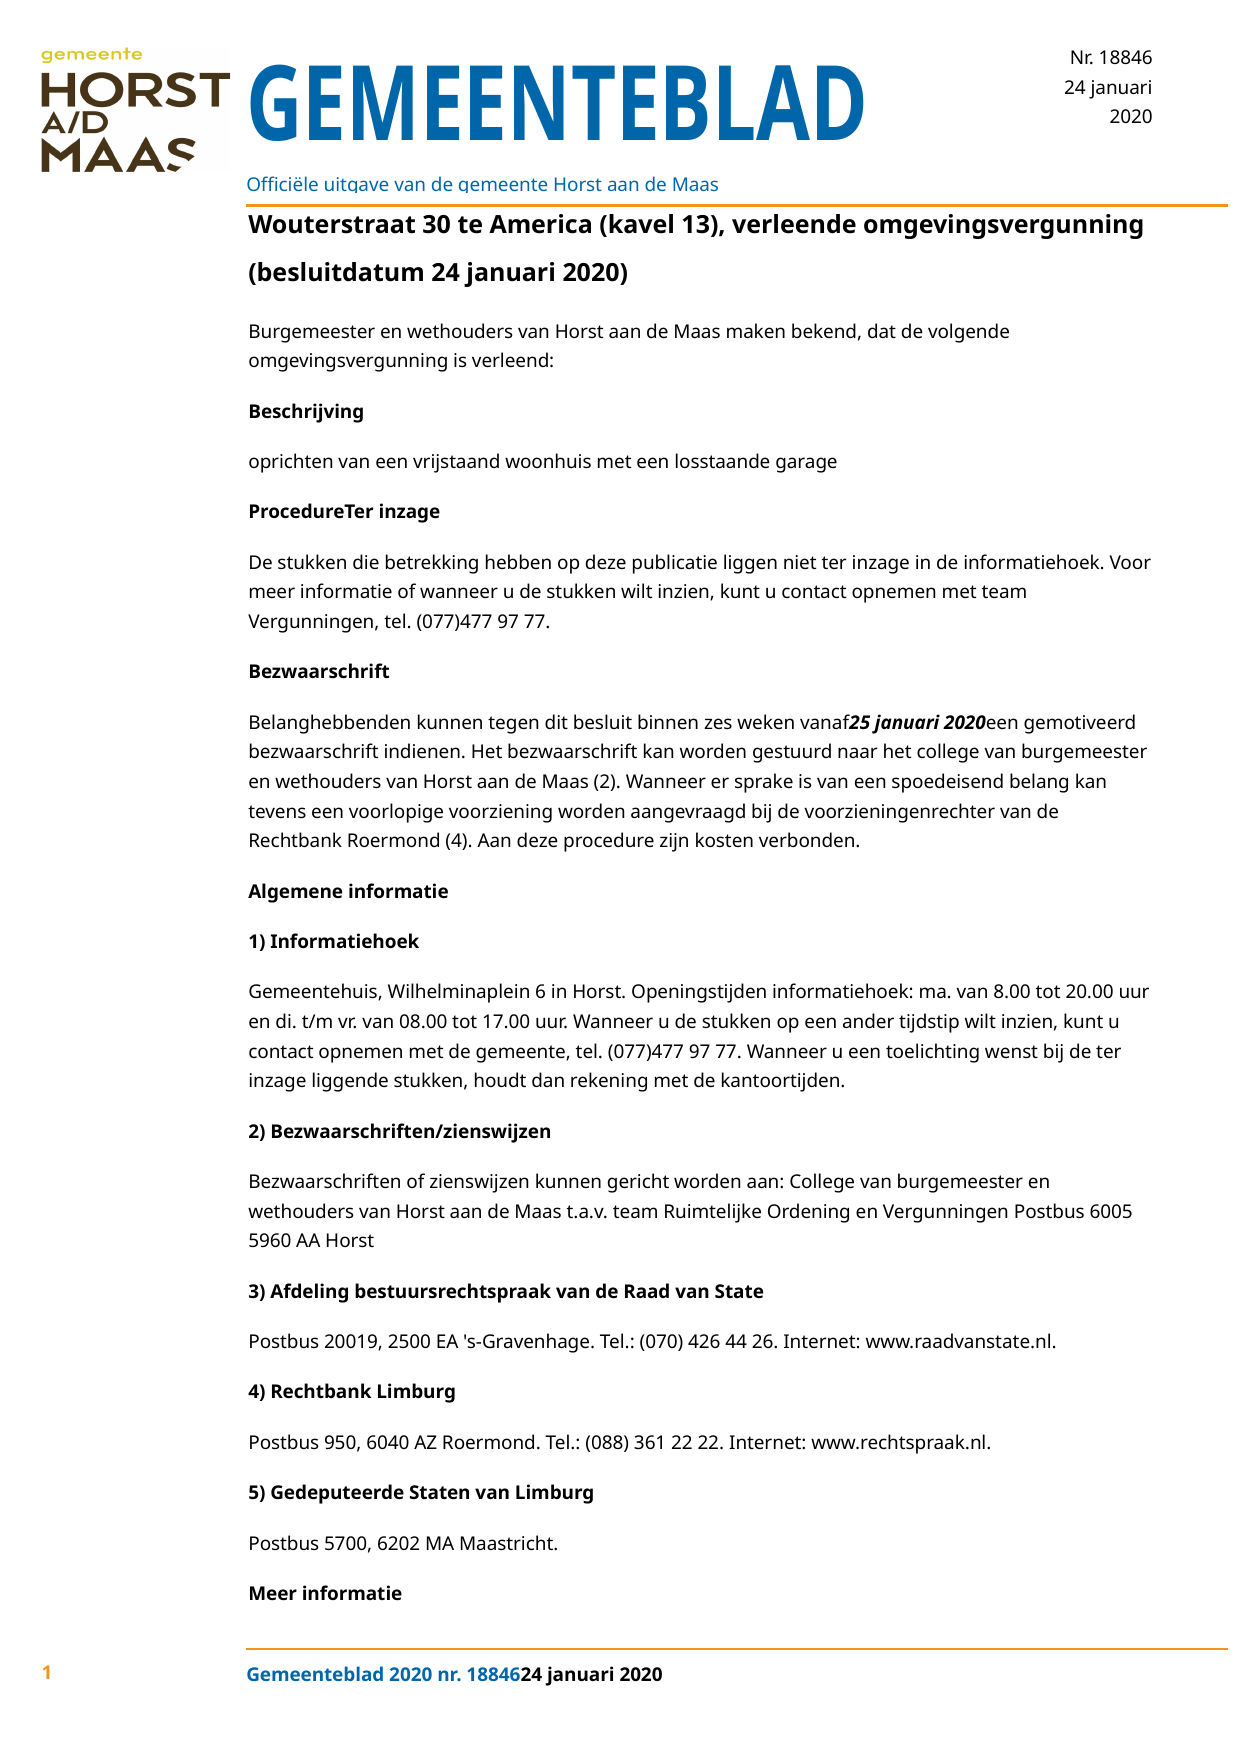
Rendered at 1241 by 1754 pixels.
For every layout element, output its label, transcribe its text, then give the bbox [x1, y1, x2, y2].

text Postbus 5700, 6202 MA Maastricht. [248, 1530, 1152, 1556]
picture [41, 47, 231, 172]
text De stukken die betrekking hebben op deze publicatie liggen niet ter inzage in de informatiehoek. Voor meer informatie of wanneer u de stukken wilt inzien, kunt u contact opnemen met team Vergunningen, tel. (077)477 97 77. [248, 549, 1152, 634]
text 4) Rechtbank Limburg [248, 1379, 1152, 1404]
text Beschrijving [248, 398, 1152, 424]
text Burgemeester en wethouders van Horst aan de Maas maken bekend, dat de volgende omgevingsvergunning is verleend: [248, 318, 1152, 373]
text Bezwaarschriften of zienswijzen kunnen gericht worden aan: College van burgemeester en wethouders van Horst aan de Maas t.a.v. team Ruimtelijke Ordening en Vergunningen Postbus 6005 5960 AA Horst [248, 1168, 1152, 1253]
text oprichten van een vrijstaand woonhuis met een losstaande garage [248, 448, 1152, 474]
text 5) Gedeputeerde Staten van Limburg [248, 1479, 1152, 1505]
text Meer informatie [248, 1580, 1152, 1606]
text Postbus 20019, 2500 EA 's-Gravenhage. Tel.: (070) 426 44 26. Internet: www.raadvanstate.nl. [248, 1328, 1152, 1354]
text Belanghebbenden kunnen tegen dit besluit binnen zes weken vanaf25 januari 2020een gemotiveerd bezwaarschrift indienen. Het bezwaarschrift kan worden gestuurd naar het college van burgemeester en wethouders van Horst aan de Maas (2). Wanneer er sprake is van een spoedeisend belang kan tevens een voorlopige voorziening worden aangevraagd bij de voorzieningenrechter van de Rechtbank Roermond (4). Aan deze procedure zijn kosten verbonden. [248, 709, 1152, 853]
text ProcedureTer inzage [248, 499, 1152, 524]
text 1) Informatiehoek [248, 928, 1152, 954]
text Algemene informatie [248, 878, 1152, 904]
text Postbus 950, 6040 AZ Roermond. Tel.: (088) 361 22 22. Internet: www.rechtspraak.nl. [248, 1429, 1152, 1455]
text Wouterstraat 30 te America (kavel 13), verleende omgevingsvergunning (besluitdatum 24 januari 2020) [248, 207, 1152, 288]
text Gemeentehuis, Wilhelminaplein 6 in Horst. Openingstijden informatiehoek: ma. van 8.00 tot 20.00 uur en di. t/m vr. van 08.00 tot 17.00 uur. Wanneer u de stukken op een ander tijdstip wilt inzien, kunt u contact opnemen met de gemeente, tel. (077)477 97 77. Wanneer u een toelichting wenst bij de ter inzage liggende stukken, houdt dan rekening met de kantoortijden. [248, 979, 1152, 1093]
text Bezwaarschrift [248, 659, 1152, 684]
text 3) Afdeling bestuursrechtspraak van de Raad van State [248, 1278, 1152, 1304]
text 2) Bezwaarschriften/zienswijzen [248, 1118, 1152, 1144]
